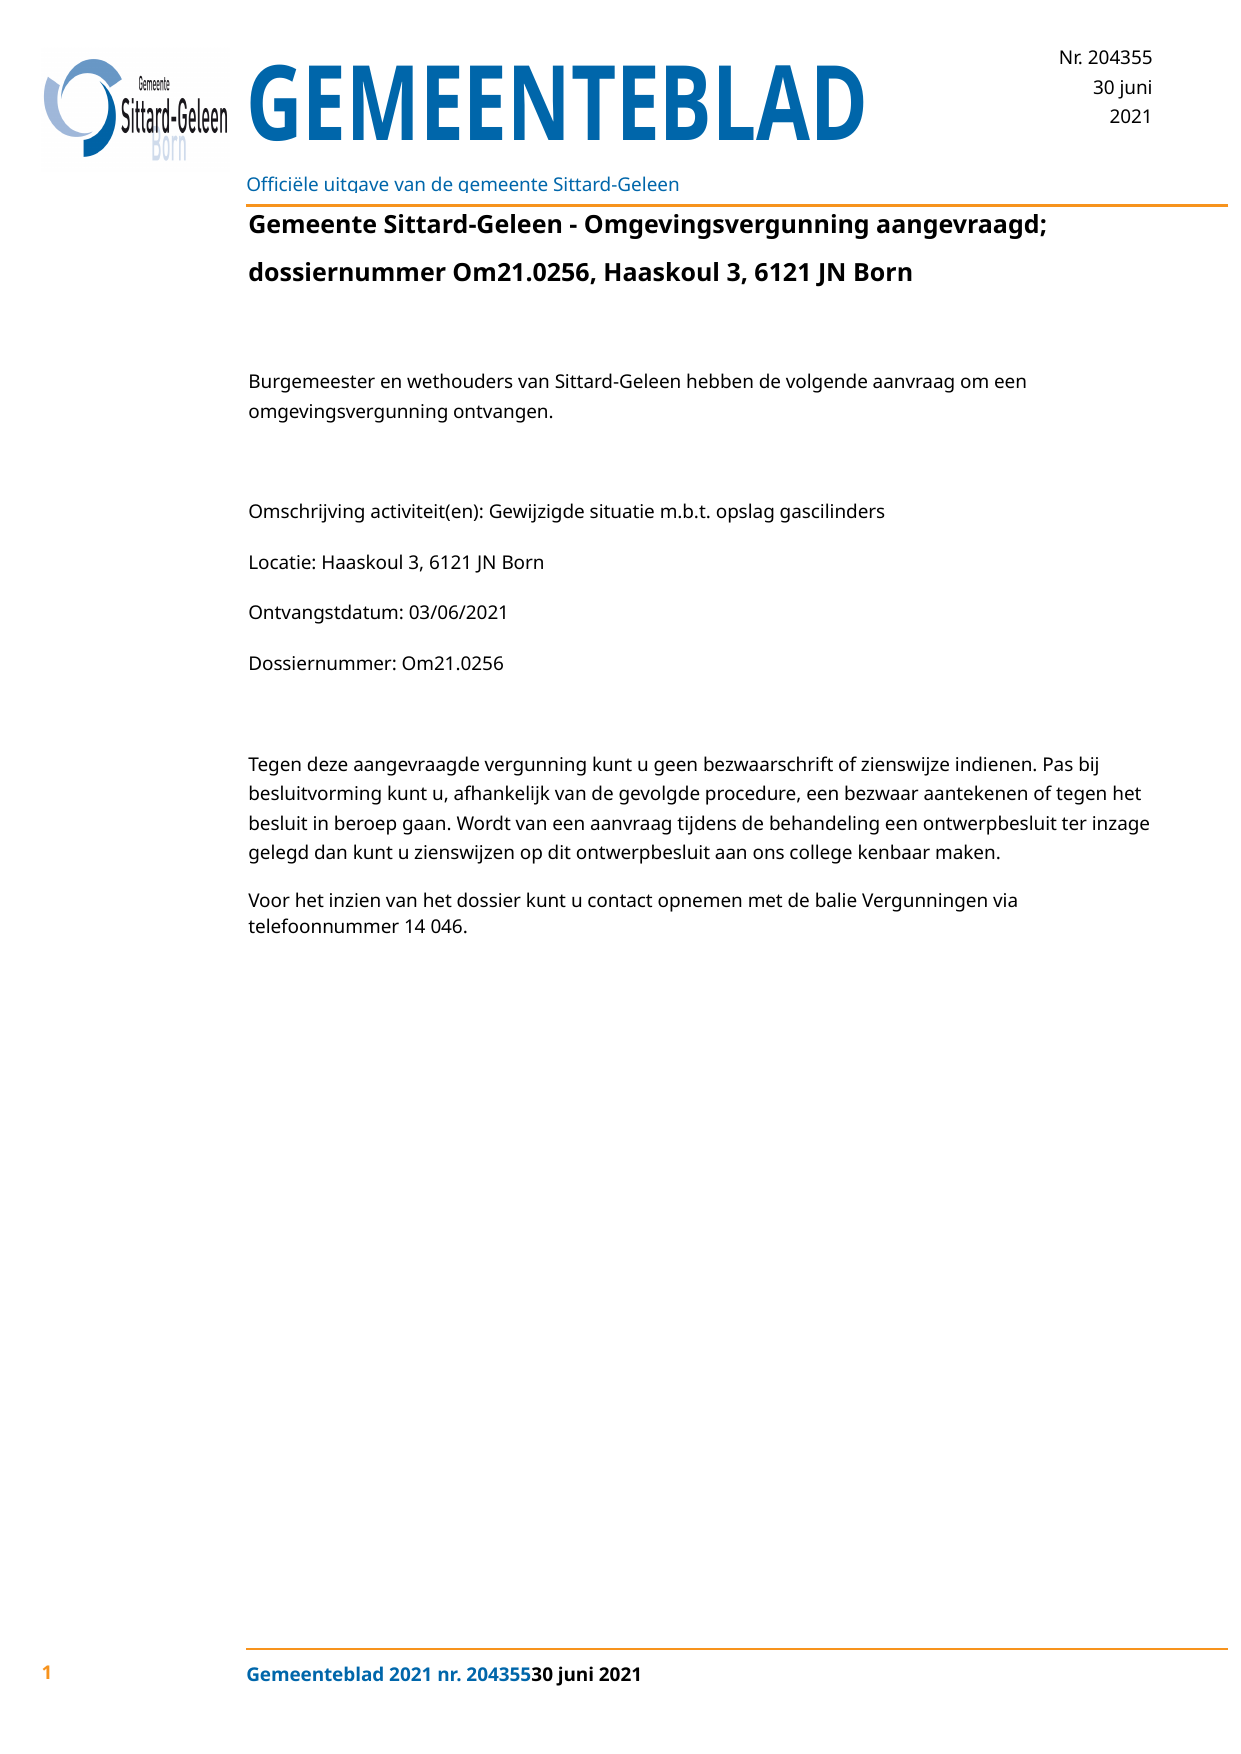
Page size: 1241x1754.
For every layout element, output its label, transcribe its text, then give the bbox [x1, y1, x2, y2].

text Ontvangstdatum: 03/06/2021 [248, 599, 1152, 625]
picture [41, 47, 231, 172]
text Gemeente Sittard-Geleen - Omgevingsvergunning aangevraagd; dossiernummer Om21.0256, Haaskoul 3, 6121 JN Born [248, 207, 1152, 288]
text Tegen deze aangevraagde vergunning kunt u geen bezwaarschrift of zienswijze indienen. Pas bij besluitvorming kunt u, afhankelijk van de gevolgde procedure, een bezwaar aantekenen of tegen het besluit in beroep gaan. Wordt van een aanvraag tijdens de behandeling een ontwerpbesluit ter inzage gelegd dan kunt u zienswijzen op dit ontwerpbesluit aan ons college kenbaar maken. [248, 751, 1152, 865]
text Dossiernummer: Om21.0256 [248, 650, 1152, 676]
text Voor het inzien van het dossier kunt u contact opnemen met de balie Vergunningen via telefoonnummer 14 046. [248, 887, 1152, 939]
text Omschrijving activiteit(en): Gewijzigde situatie m.b.t. opslag gascilinders [248, 499, 1152, 524]
text Locatie: Haaskoul 3, 6121 JN Born [248, 549, 1152, 575]
text Burgemeester en wethouders van Sittard-Geleen hebben de volgende aanvraag om een omgevingsvergunning ontvangen. [248, 368, 1152, 424]
